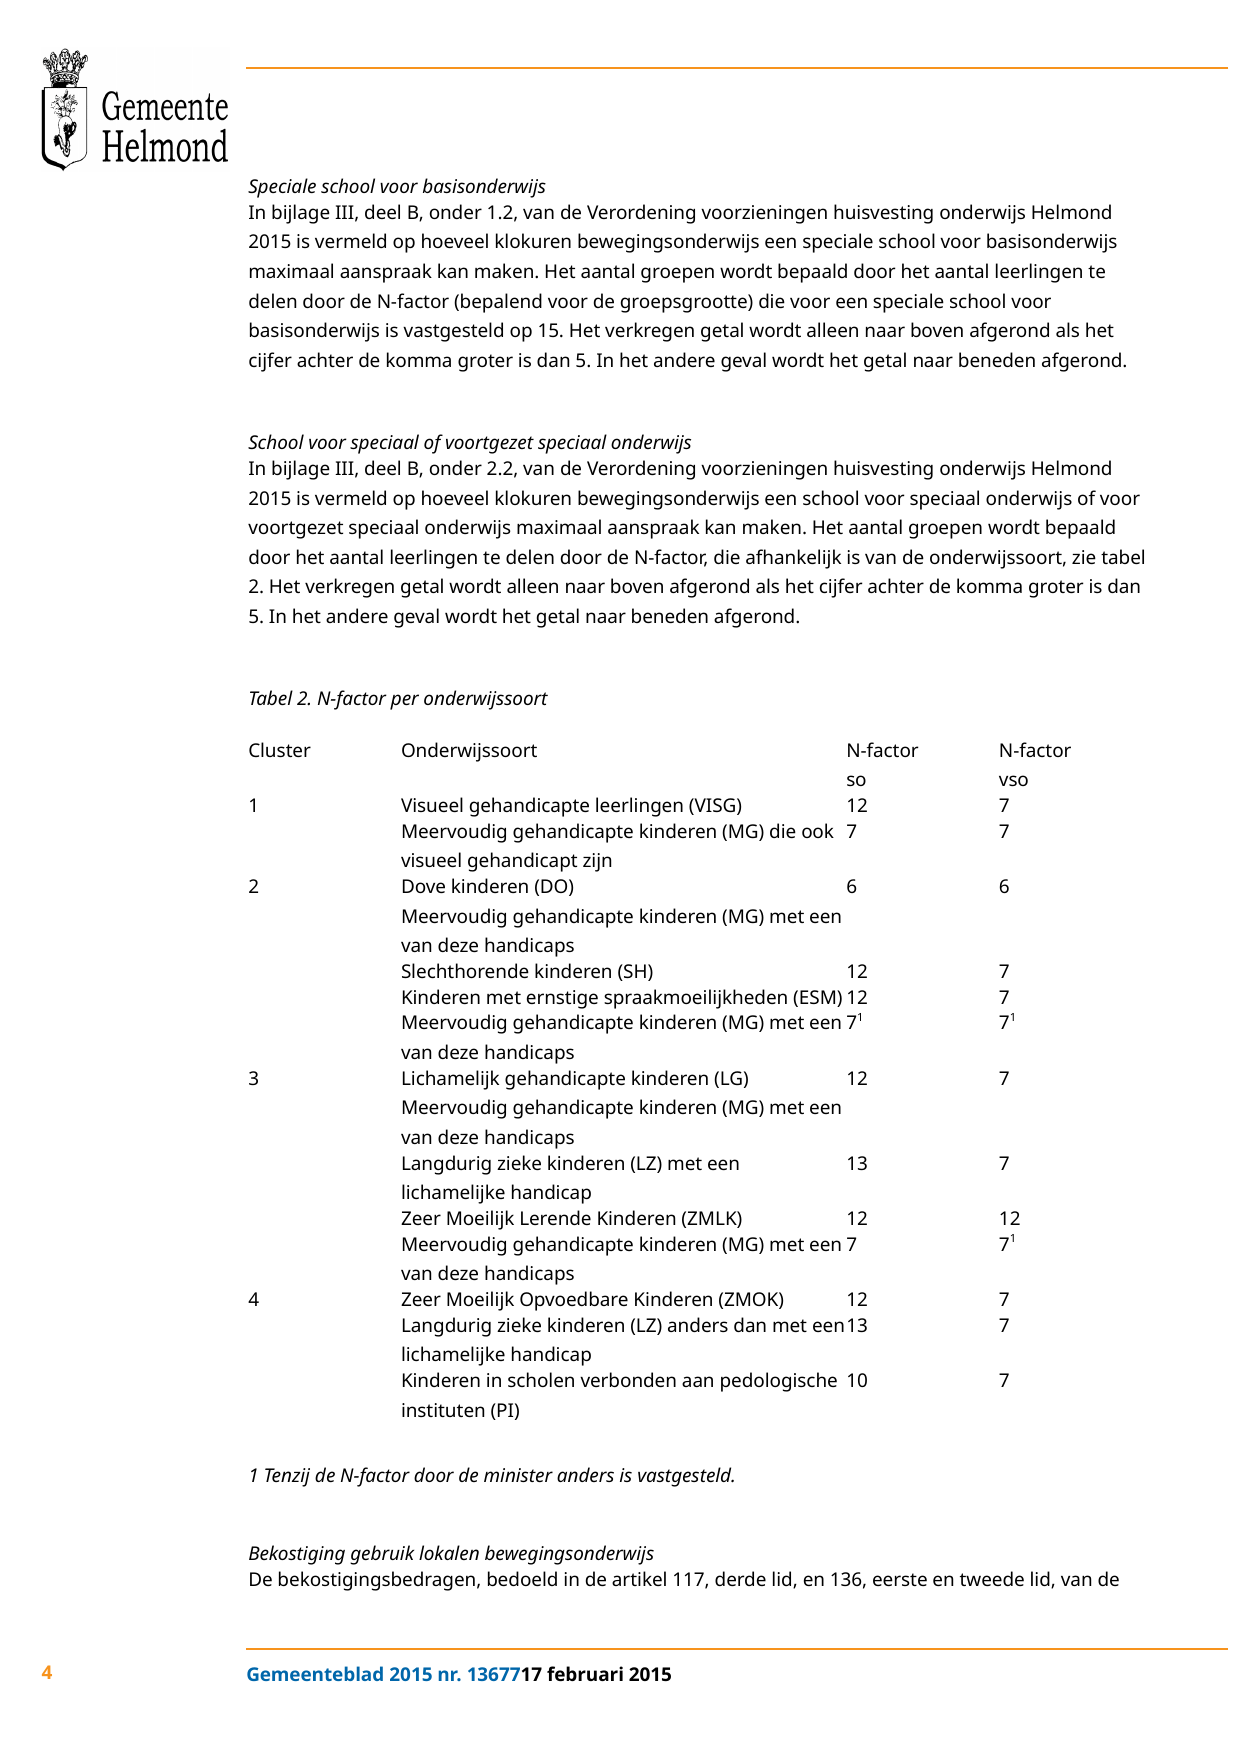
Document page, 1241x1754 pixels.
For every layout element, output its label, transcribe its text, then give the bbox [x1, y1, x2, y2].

text In bijlage III, deel B, onder 2.2, van de Verordening voorzieningen huisvesting onderwijs Helmond 2015 is vermeld op hoeveel klokuren bewegingsonderwijs een school voor speciaal onderwijs of voor voortgezet speciaal onderwijs maximaal aanspraak kan maken. Het aantal groepen wordt bepaald door het aantal leerlingen te delen door de N-factor, die afhankelijk is van de onderwijssoort, zie tabel 2. Het verkregen getal wordt alleen naar boven afgerond als het cijfer achter de komma groter is dan 5. In het andere geval wordt het getal naar beneden afgerond. [248, 455, 1152, 629]
table_header N-factor vso [999, 737, 1152, 792]
table_cell 13 [846, 1312, 999, 1367]
table_cell 12 [999, 1205, 1152, 1231]
table_cell [248, 984, 401, 1009]
table_cell [248, 1312, 401, 1367]
table_cell Meervoudig gehandicapte kinderen (MG) die ook visueel gehandicapt zijn [401, 818, 846, 873]
table_cell [248, 958, 401, 984]
table_cell 7 [999, 958, 1152, 984]
table_cell 12 [846, 792, 999, 818]
table_cell 7 [999, 1065, 1152, 1150]
table_cell 1 [248, 792, 401, 818]
table_cell 6 [999, 873, 1152, 958]
table_cell 7 [999, 1312, 1152, 1367]
table_cell Meervoudig gehandicapte kinderen (MG) met een van deze handicaps [401, 1010, 846, 1065]
text Bekostiging gebruik lokalen bewegingsonderwijs [248, 1540, 1152, 1566]
text 1 Tenzij de N-factor door de minister anders is vastgesteld. [248, 1462, 1152, 1487]
table_cell 71 [846, 1010, 999, 1065]
table_cell 2 [248, 873, 401, 958]
table_cell Kinderen in scholen verbonden aan pedologische instituten (PI) [401, 1367, 846, 1422]
text In bijlage III, deel B, onder 1.2, van de Verordening voorzieningen huisvesting onderwijs Helmond 2015 is vermeld op hoeveel klokuren bewegingsonderwijs een speciale school voor basisonderwijs maximaal aanspraak kan maken. Het aantal groepen wordt bepaald door het aantal leerlingen te delen door de N-factor (bepalend voor de groepsgrootte) die voor een speciale school voor basisonderwijs is vastgesteld op 15. Het verkregen getal wordt alleen naar boven afgerond als het cijfer achter de komma groter is dan 5. In het andere geval wordt het getal naar beneden afgerond. [248, 199, 1152, 373]
table_cell 7 [846, 1231, 999, 1286]
table_cell 71 [999, 1231, 1152, 1286]
table_cell 12 [846, 1065, 999, 1150]
table_cell Dove kinderen (DO) Meervoudig gehandicapte kinderen (MG) met een van deze handicaps [401, 873, 846, 958]
table_cell Langdurig zieke kinderen (LZ) met een lichamelijke handicap [401, 1150, 846, 1205]
table_cell Langdurig zieke kinderen (LZ) anders dan met een lichamelijke handicap [401, 1312, 846, 1367]
table_cell 13 [846, 1150, 999, 1205]
table_cell Zeer Moeilijk Opvoedbare Kinderen (ZMOK) [401, 1286, 846, 1312]
table_cell 7 [999, 1286, 1152, 1312]
table_cell 12 [846, 958, 999, 984]
table_cell [248, 1150, 401, 1205]
table_cell 12 [846, 984, 999, 1009]
table_cell [248, 1367, 401, 1422]
text Speciale school voor basisonderwijs [248, 173, 1152, 199]
table_cell [248, 818, 401, 873]
table_cell 4 [248, 1286, 401, 1312]
table_cell 7 [999, 1150, 1152, 1205]
text School voor speciaal of voortgezet speciaal onderwijs [248, 429, 1152, 455]
table_cell [248, 1205, 401, 1231]
table_cell 7 [999, 818, 1152, 873]
table_cell 7 [999, 984, 1152, 1009]
table_cell 7 [999, 792, 1152, 818]
table_cell 3 [248, 1065, 401, 1150]
table_cell 12 [846, 1205, 999, 1231]
table_cell Kinderen met ernstige spraakmoeilijkheden (ESM) [401, 984, 846, 1009]
table_cell 12 [846, 1286, 999, 1312]
table_cell [248, 1231, 401, 1286]
table_cell 6 [846, 873, 999, 958]
table_cell [248, 1010, 401, 1065]
table_cell Meervoudig gehandicapte kinderen (MG) met een van deze handicaps [401, 1231, 846, 1286]
table_cell 71 [999, 1010, 1152, 1065]
table_cell Slechthorende kinderen (SH) [401, 958, 846, 984]
table_cell 7 [999, 1367, 1152, 1422]
table_cell Zeer Moeilijk Lerende Kinderen (ZMLK) [401, 1205, 846, 1231]
table_header N-factor so [846, 737, 999, 792]
table_cell Visueel gehandicapte leerlingen (VISG) [401, 792, 846, 818]
table_cell Lichamelijk gehandicapte kinderen (LG) Meervoudig gehandicapte kinderen (MG) met een van deze handicaps [401, 1065, 846, 1150]
text De bekostigingsbedragen, bedoeld in de artikel 117, derde lid, en 136, eerste en tweede lid, van de [248, 1566, 1152, 1592]
picture [41, 47, 231, 172]
text Tabel 2. N-factor per onderwijssoort [248, 685, 1152, 711]
table_header Cluster [248, 737, 401, 792]
table_cell 7 [846, 818, 999, 873]
table_header Onderwijssoort [401, 737, 846, 792]
table_cell 10 [846, 1367, 999, 1422]
